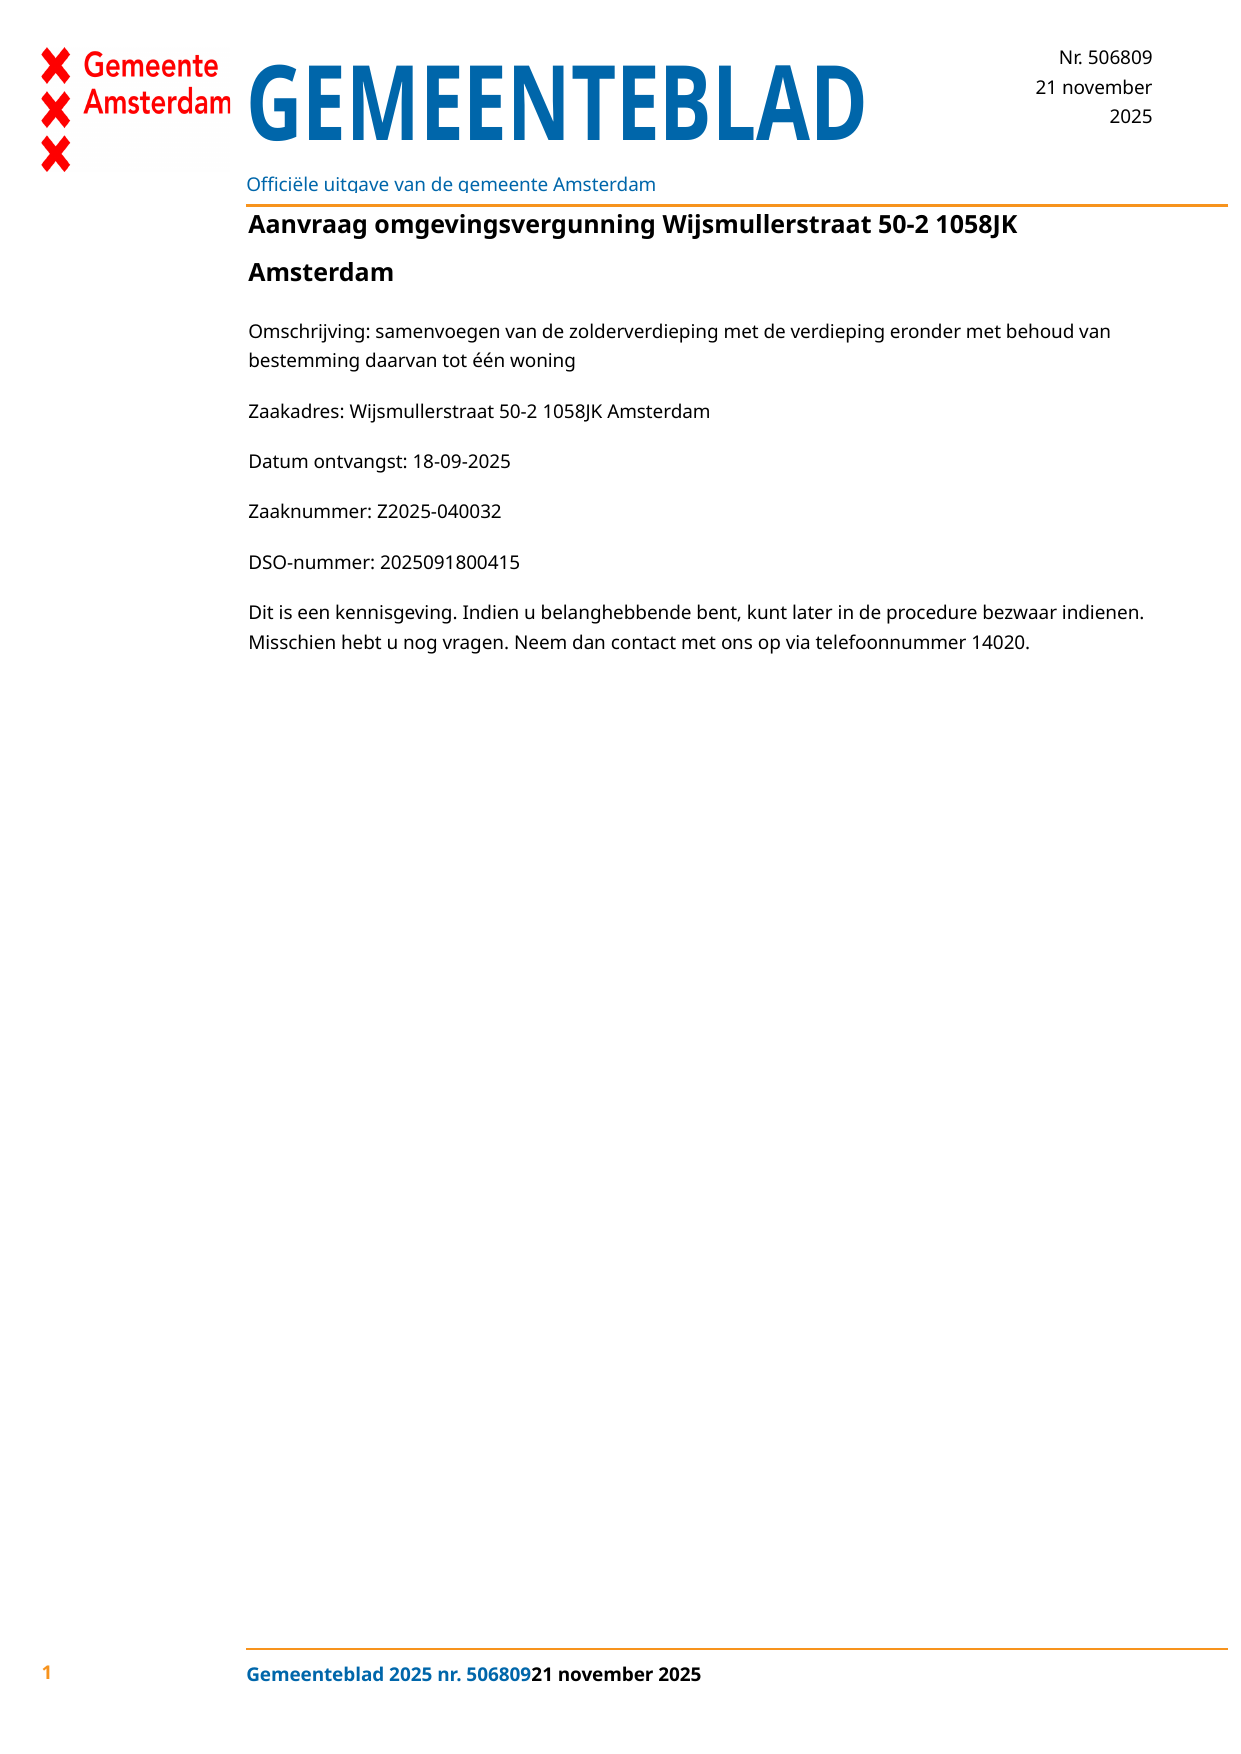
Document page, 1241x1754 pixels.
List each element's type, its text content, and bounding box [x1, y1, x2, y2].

text Omschrijving: samenvoegen van de zolderverdieping met de verdieping eronder met behoud van bestemming daarvan tot één woning [248, 318, 1152, 373]
text Zaaknummer: Z2025-040032 [248, 499, 1152, 524]
text Dit is een kennisgeving. Indien u belanghebbende bent, kunt later in de procedure bezwaar indienen. Misschien hebt u nog vragen. Neem dan contact met ons op via telefoonnummer 14020. [248, 599, 1152, 655]
text Datum ontvangst: 18-09-2025 [248, 448, 1152, 474]
text Zaakadres: Wijsmullerstraat 50-2 1058JK Amsterdam [248, 398, 1152, 424]
text Aanvraag omgevingsvergunning Wijsmullerstraat 50-2 1058JK Amsterdam [248, 207, 1152, 288]
picture [41, 47, 231, 172]
text DSO-nummer: 2025091800415 [248, 549, 1152, 575]
